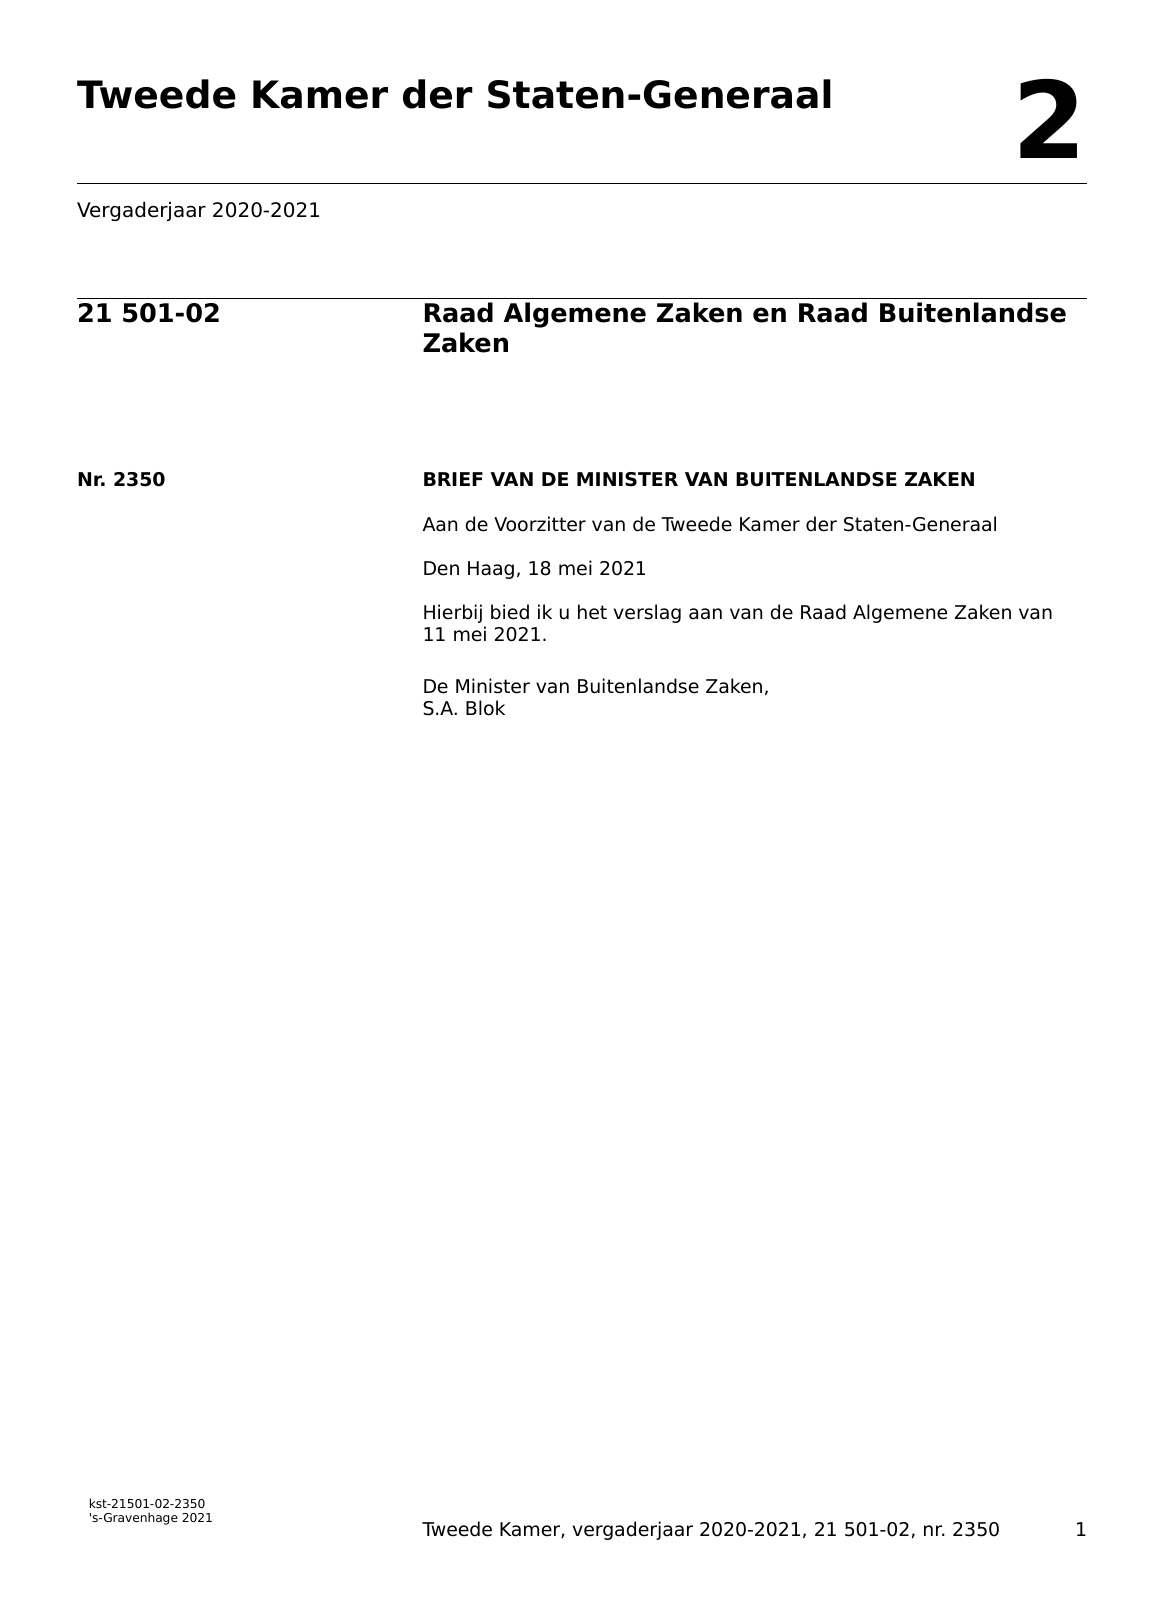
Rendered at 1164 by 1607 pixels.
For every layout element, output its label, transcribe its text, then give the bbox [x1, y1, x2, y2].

text kst-21501-02-2350 [88, 1497, 323, 1511]
subtitle Nr. 2350 BRIEF VAN DE MINISTER VAN BUITENLANDSE ZAKEN [77, 469, 1087, 491]
text Den Haag, 18 mei 2021 [422, 558, 1087, 580]
table_header 2 [886, 59, 1087, 183]
table_cell Vergaderjaar 2020-2021 [77, 184, 1087, 298]
text Hierbij bied ik u het verslag aan van de Raad Algemene Zaken van 11 mei 2021. [422, 602, 1087, 646]
subtitle 21 501-02 Raad Algemene Zaken en Raad Buitenlandse Zaken [77, 299, 1087, 358]
text De Minister van Buitenlandse Zaken, S.A. Blok [422, 676, 1087, 720]
text 's-Gravenhage 2021 [88, 1511, 323, 1525]
text Aan de Voorzitter van de Tweede Kamer der Staten-Generaal [422, 513, 1087, 536]
table_header Tweede Kamer der Staten-Generaal [77, 59, 886, 183]
